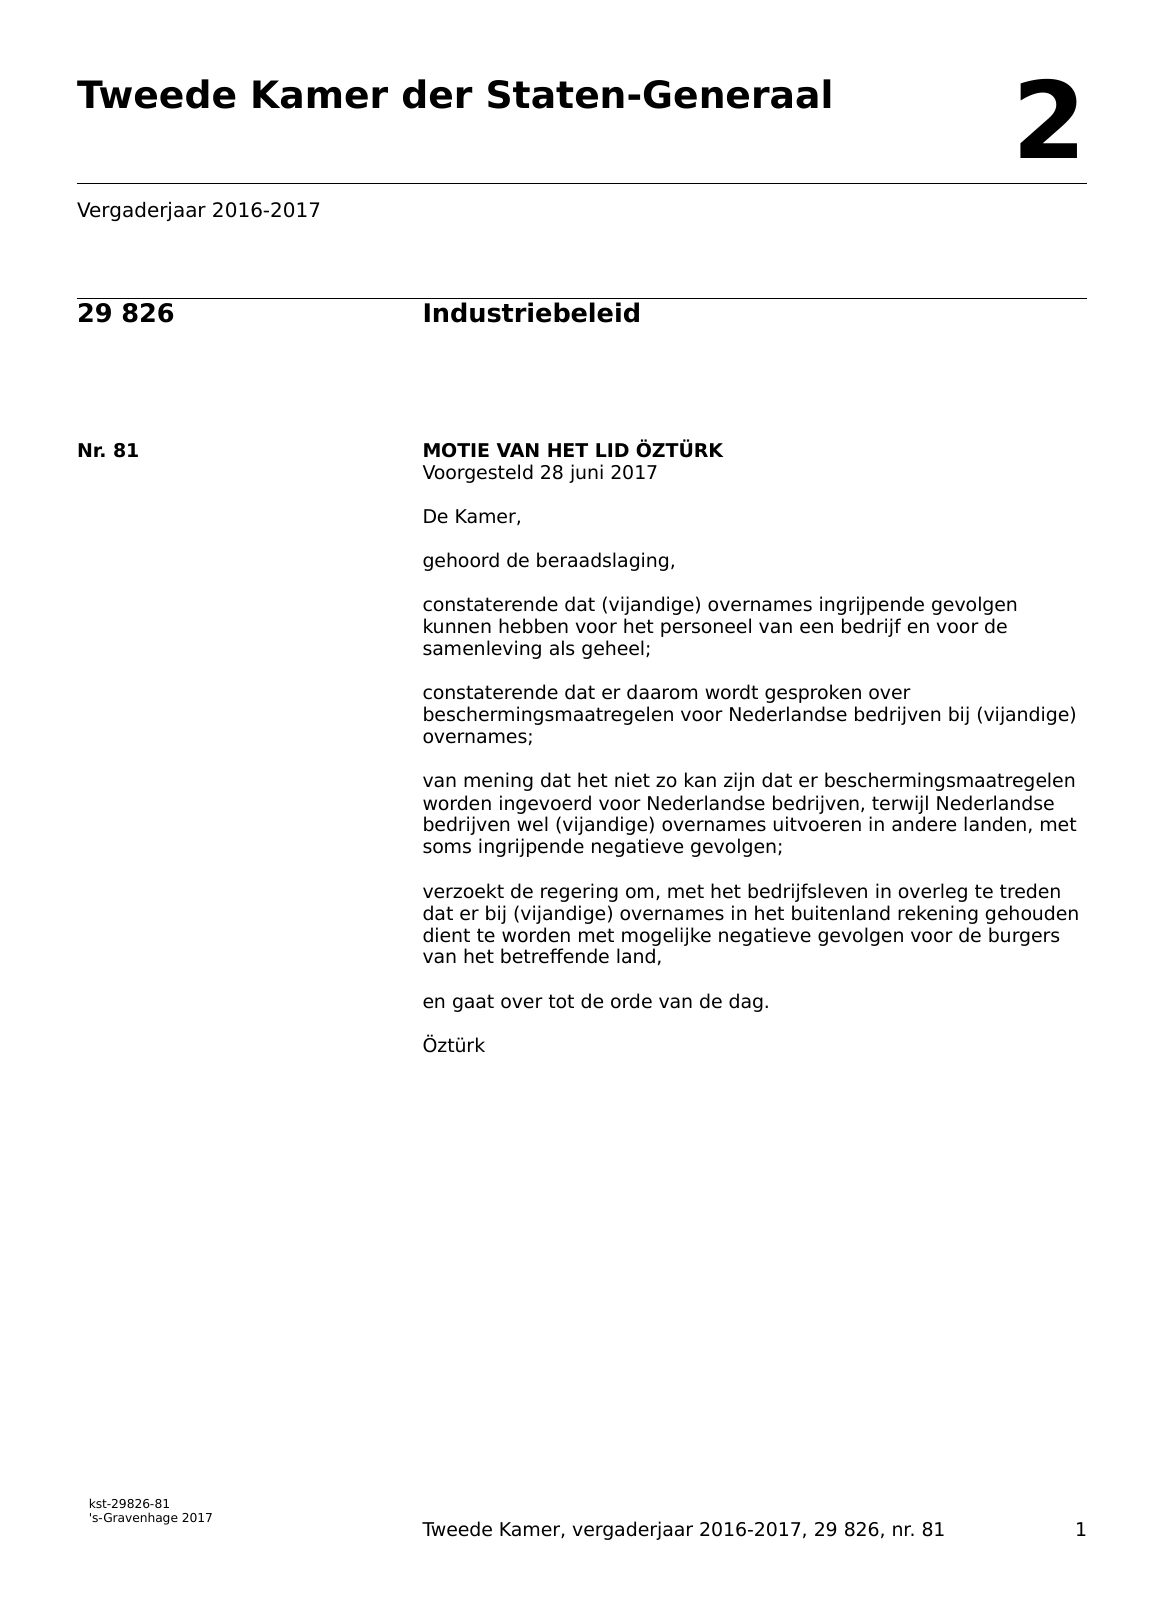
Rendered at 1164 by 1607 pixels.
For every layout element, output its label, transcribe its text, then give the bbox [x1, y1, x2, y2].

text Öztürk [422, 1035, 1087, 1057]
text De Kamer, [422, 506, 1087, 528]
text constaterende dat (vijandige) overnames ingrijpende gevolgen kunnen hebben voor het personeel van een bedrijf en voor de samenleving als geheel; [422, 594, 1087, 660]
text constaterende dat er daarom wordt gesproken over beschermingsmaatregelen voor Nederlandse bedrijven bij (vijandige) overnames; [422, 682, 1087, 748]
text Voorgesteld 28 juni 2017 [422, 462, 1087, 484]
table_cell Vergaderjaar 2016-2017 [77, 184, 1087, 298]
text en gaat over tot de orde van de dag. [422, 991, 1087, 1013]
subtitle 29 826 Industriebeleid [77, 299, 1087, 329]
table_header 2 [886, 59, 1087, 183]
table_header Tweede Kamer der Staten-Generaal [77, 59, 886, 183]
subtitle Nr. 81 MOTIE VAN HET LID ÖZTÜRK [77, 440, 1087, 462]
text gehoord de beraadslaging, [422, 550, 1087, 572]
text verzoekt de regering om, met het bedrijfsleven in overleg te treden dat er bij (vijandige) overnames in het buitenland rekening gehouden dient te worden met mogelijke negatieve gevolgen voor de burgers van het betreffende land, [422, 881, 1087, 968]
text 's-Gravenhage 2017 [88, 1511, 323, 1525]
text kst-29826-81 [88, 1497, 323, 1511]
text van mening dat het niet zo kan zijn dat er beschermingsmaatregelen worden ingevoerd voor Nederlandse bedrijven, terwijl Nederlandse bedrijven wel (vijandige) overnames uitvoeren in andere landen, met soms ingrijpende negatieve gevolgen; [422, 770, 1087, 858]
